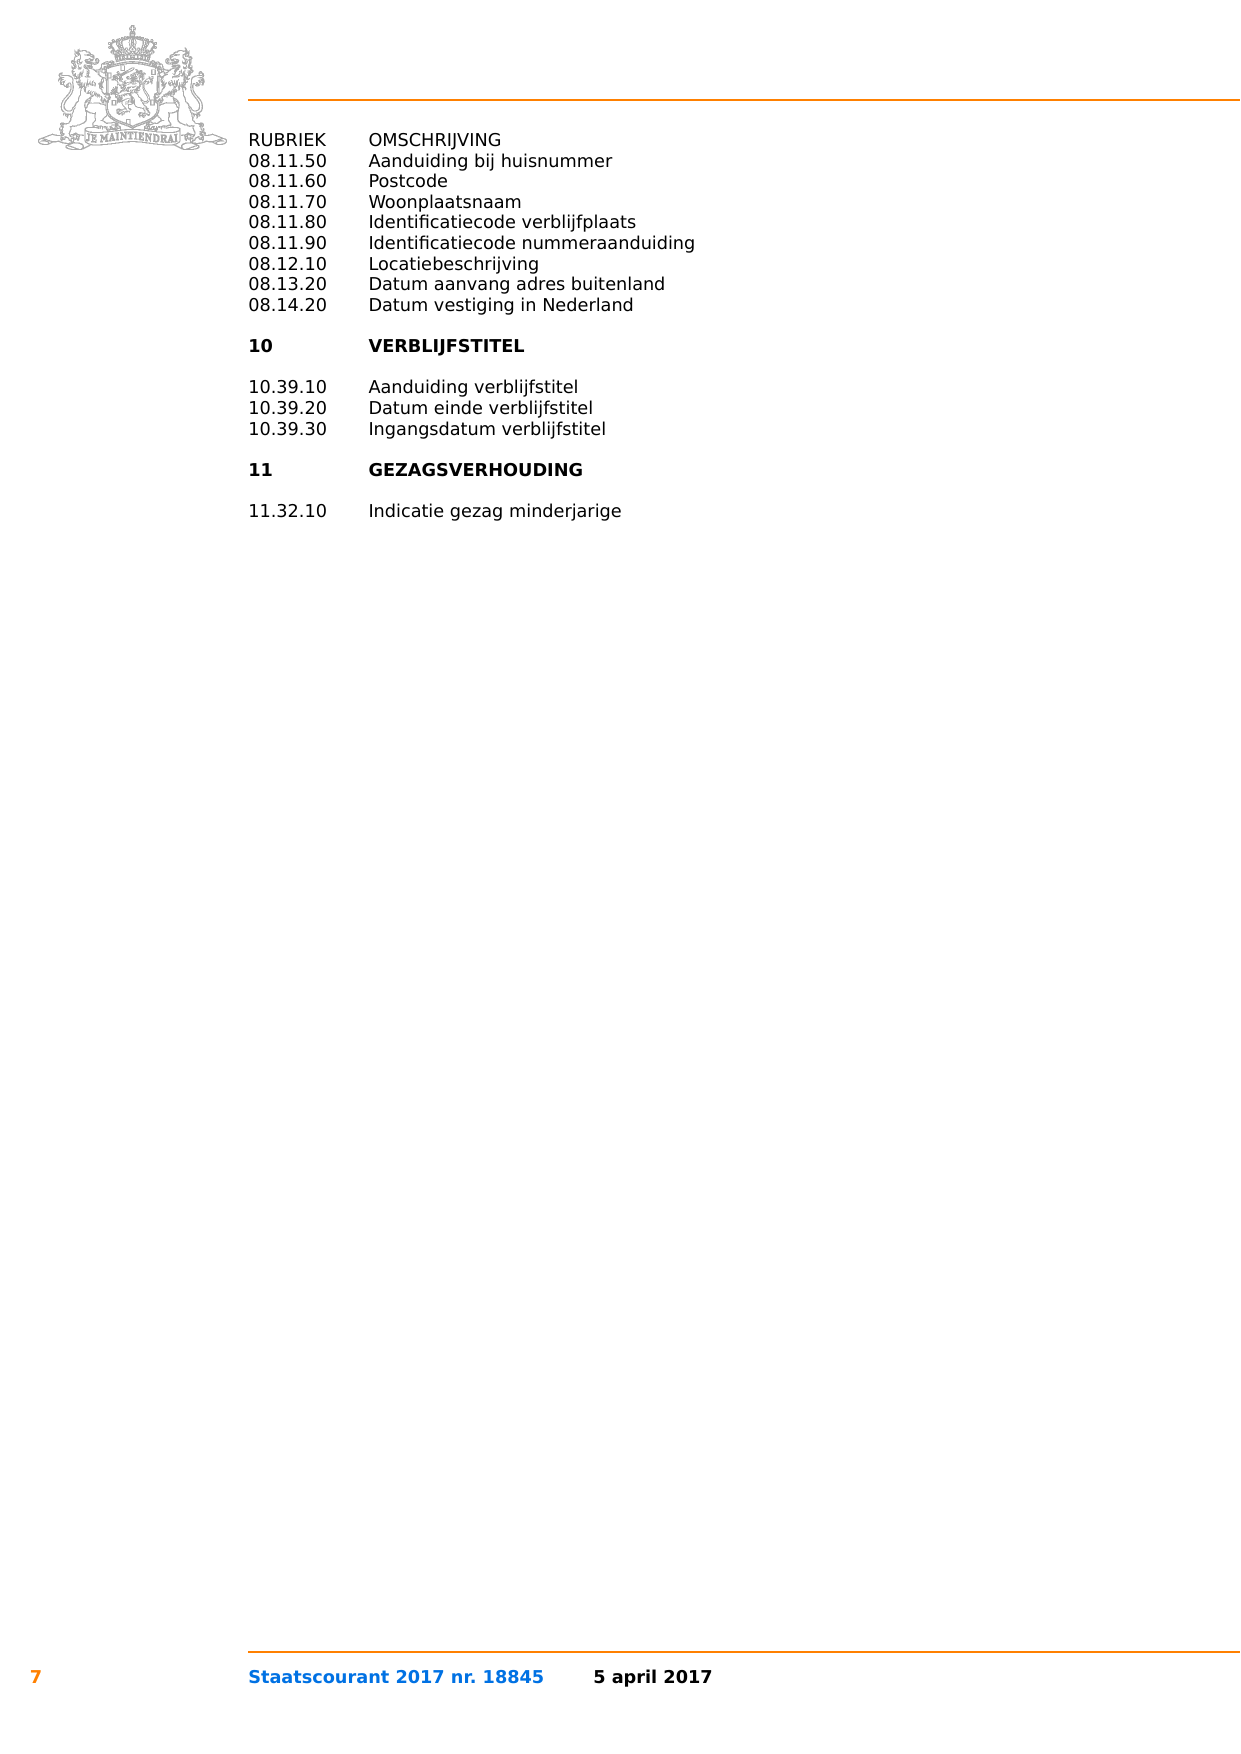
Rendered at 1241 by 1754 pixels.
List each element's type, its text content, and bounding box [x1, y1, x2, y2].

table_cell 08.11.60 [248, 171, 362, 192]
table_cell 11 [248, 460, 362, 481]
table_cell Datum aanvang adres buitenland [363, 274, 1163, 295]
table_cell 08.11.80 [248, 213, 362, 233]
picture [38, 25, 227, 150]
table_cell Identificatiecode nummeraanduiding [363, 233, 1163, 254]
table_cell Postcode [363, 171, 1163, 192]
table_cell [363, 316, 1163, 336]
table_cell Woonplaatsnaam [363, 192, 1163, 212]
table_cell [363, 439, 1163, 460]
table_cell [248, 316, 362, 336]
table_cell [248, 357, 362, 377]
table_cell [248, 439, 362, 460]
table_cell Datum vestiging in Nederland [363, 295, 1163, 316]
table_cell [363, 481, 1163, 501]
table_cell 08.11.50 [248, 151, 362, 171]
table_cell Indicatie gezag minderjarige [363, 501, 1163, 522]
table_cell 08.12.10 [248, 254, 362, 274]
table_cell 10.39.10 [248, 378, 362, 398]
table_header OMSCHRIJVING [363, 130, 1163, 151]
table_cell 10.39.20 [248, 398, 362, 419]
table_cell 08.13.20 [248, 274, 362, 295]
table_cell 11.32.10 [248, 501, 362, 522]
table_cell 08.14.20 [248, 295, 362, 316]
table_cell [363, 357, 1163, 377]
table_cell 08.11.70 [248, 192, 362, 212]
table_cell 10.39.30 [248, 419, 362, 439]
table_cell Aanduiding verblijfstitel [363, 378, 1163, 398]
table_cell Aanduiding bij huisnummer [363, 151, 1163, 171]
table_cell Ingangsdatum verblijfstitel [363, 419, 1163, 439]
table_header RUBRIEK [248, 130, 362, 151]
table_cell 08.11.90 [248, 233, 362, 254]
table_cell GEZAGSVERHOUDING [363, 460, 1163, 481]
table_cell Locatiebeschrijving [363, 254, 1163, 274]
table_cell 10 [248, 336, 362, 357]
table_cell Identificatiecode verblijfplaats [363, 213, 1163, 233]
table_cell VERBLIJFSTITEL [363, 336, 1163, 357]
table_cell Datum einde verblijfstitel [363, 398, 1163, 419]
table_cell [248, 481, 362, 501]
